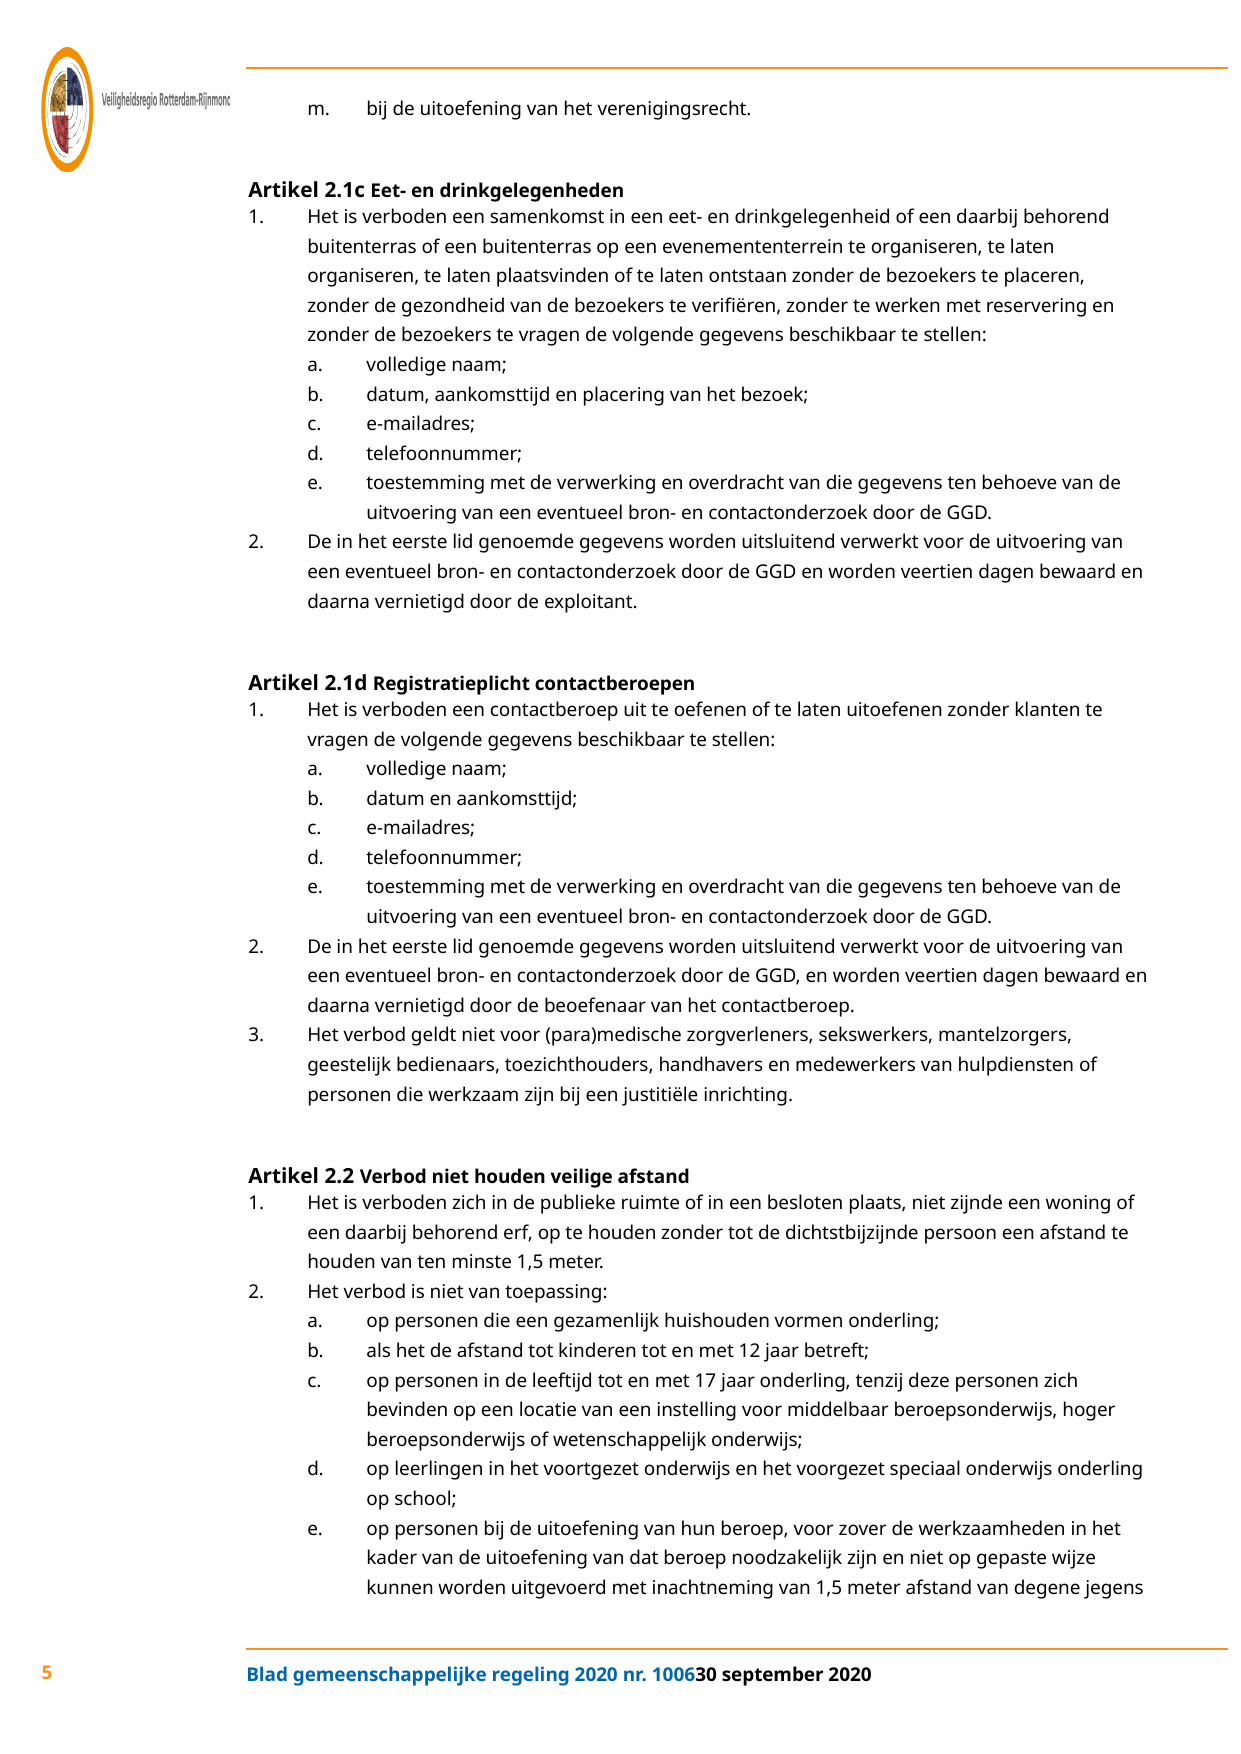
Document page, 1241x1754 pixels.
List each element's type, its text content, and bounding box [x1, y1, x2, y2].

list toestemming met de verwerking en overdracht van die gegevens ten behoeve van de uitvoering van een eventueel bron- en contactonderzoek door de GGD. [307, 469, 1152, 525]
list De in het eerste lid genoemde gegevens worden uitsluitend verwerkt voor de uitvoering van een eventueel bron- en contactonderzoek door de GGD, en worden veertien dagen bewaard en daarna vernietigd door de beoefenaar van het contactberoep. [248, 933, 1152, 1018]
list volledige naam; [307, 351, 1152, 377]
list volledige naam; [307, 755, 1152, 781]
list Het verbod is niet van toepassing: [248, 1278, 1152, 1304]
list De in het eerste lid genoemde gegevens worden uitsluitend verwerkt voor de uitvoering van een eventueel bron- en contactonderzoek door de GGD en worden veertien dagen bewaard en daarna vernietigd door de exploitant. [248, 529, 1152, 613]
list op personen bij de uitoefening van hun beroep, voor zover de werkzaamheden in het kader van de uitoefening van dat beroep noodzakelijk zijn en niet op gepaste wijze kunnen worden uitgevoerd met inachtneming van 1,5 meter afstand van degene jegens [307, 1515, 1152, 1599]
list e-mailadres; [307, 410, 1152, 436]
list op leerlingen in het voortgezet onderwijs en het voorgezet speciaal onderwijs onderling op school; [307, 1456, 1152, 1511]
text Artikel 2.1c Eet- en drinkgelegenheden [248, 175, 1152, 203]
list Het is verboden een contactberoep uit te oefenen of te laten uitoefenen zonder klanten te vragen de volgende gegevens beschikbaar te stellen: [248, 696, 1152, 752]
list telefoonnummer; [307, 844, 1152, 870]
list als het de afstand tot kinderen tot en met 12 jaar betreft; [307, 1337, 1152, 1363]
list bij de uitoefening van het verenigingsrecht. [307, 95, 1152, 121]
list op personen in de leeftijd tot en met 17 jaar onderling, tenzij deze personen zich bevinden op een locatie van een instelling voor middelbaar beroepsonderwijs, hoger beroepsonderwijs of wetenschappelijk onderwijs; [307, 1367, 1152, 1452]
list telefoonnummer; [307, 440, 1152, 466]
list Het is verboden een samenkomst in een eet- en drinkgelegenheid of een daarbij behorend buitenterras of een buitenterras op een evenemententerrein te organiseren, te laten organiseren, te laten plaatsvinden of te laten ontstaan zonder de bezoekers te placeren, zonder de gezondheid van de bezoekers te verifiëren, zonder te werken met reservering en zonder de bezoekers te vragen de volgende gegevens beschikbaar te stellen: [248, 203, 1152, 347]
list datum en aankomsttijd; [307, 785, 1152, 811]
text Artikel 2.2 Verbod niet houden veilige afstand [248, 1161, 1152, 1189]
picture [41, 47, 231, 172]
list Het verbod geldt niet voor (para)medische zorgverleners, sekswerkers, mantelzorgers, geestelijk bedienaars, toezichthouders, handhavers en medewerkers van hulpdiensten of personen die werkzaam zijn bij een justitiële inrichting. [248, 1022, 1152, 1107]
list e-mailadres; [307, 814, 1152, 840]
list toestemming met de verwerking en overdracht van die gegevens ten behoeve van de uitvoering van een eventueel bron- en contactonderzoek door de GGD. [307, 874, 1152, 929]
list datum, aankomsttijd en placering van het bezoek; [307, 381, 1152, 406]
text Artikel 2.1d Registratieplicht contactberoepen [248, 668, 1152, 696]
list Het is verboden zich in de publieke ruimte of in een besloten plaats, niet zijnde een woning of een daarbij behorend erf, op te houden zonder tot de dichtstbijzijnde persoon een afstand te houden van ten minste 1,5 meter. [248, 1189, 1152, 1274]
list op personen die een gezamenlijk huishouden vormen onderling; [307, 1308, 1152, 1333]
